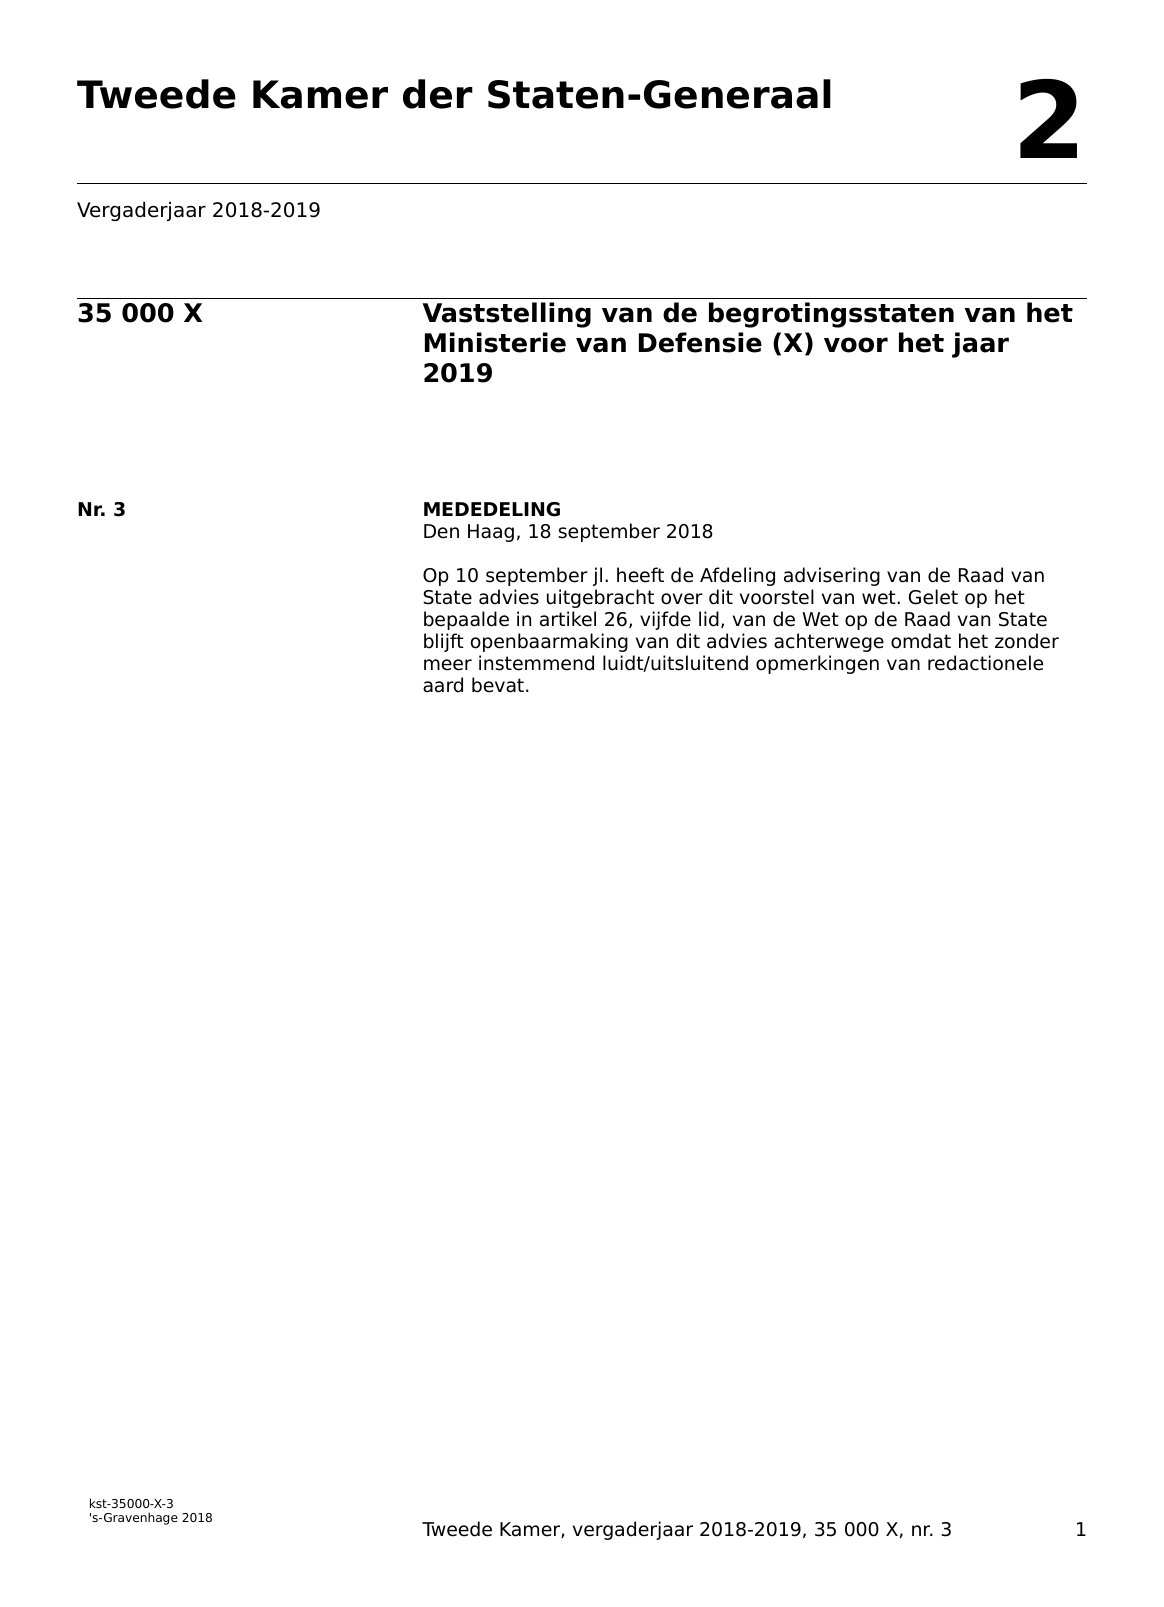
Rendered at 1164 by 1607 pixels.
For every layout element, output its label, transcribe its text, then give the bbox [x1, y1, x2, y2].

subtitle Nr. 3 MEDEDELING [77, 499, 1087, 521]
table_cell Vergaderjaar 2018-2019 [77, 184, 1087, 298]
table_header 2 [886, 59, 1087, 183]
text kst-35000-X-3 [88, 1497, 323, 1511]
table_header Tweede Kamer der Staten-Generaal [77, 59, 886, 183]
text 's-Gravenhage 2018 [88, 1511, 323, 1525]
text Op 10 september jl. heeft de Afdeling advisering van de Raad van State advies uitgebracht over dit voorstel van wet. Gelet op het bepaalde in artikel 26, vijfde lid, van de Wet op de Raad van State blijft openbaarmaking van dit advies achterwege omdat het zonder meer instemmend luidt/uitsluitend opmerkingen van redactionele aard bevat. [422, 565, 1087, 697]
text Den Haag, 18 september 2018 [422, 521, 1087, 543]
subtitle 35 000 X Vaststelling van de begrotingsstaten van het Ministerie van Defensie (X) voor het jaar 2019 [77, 299, 1087, 388]
